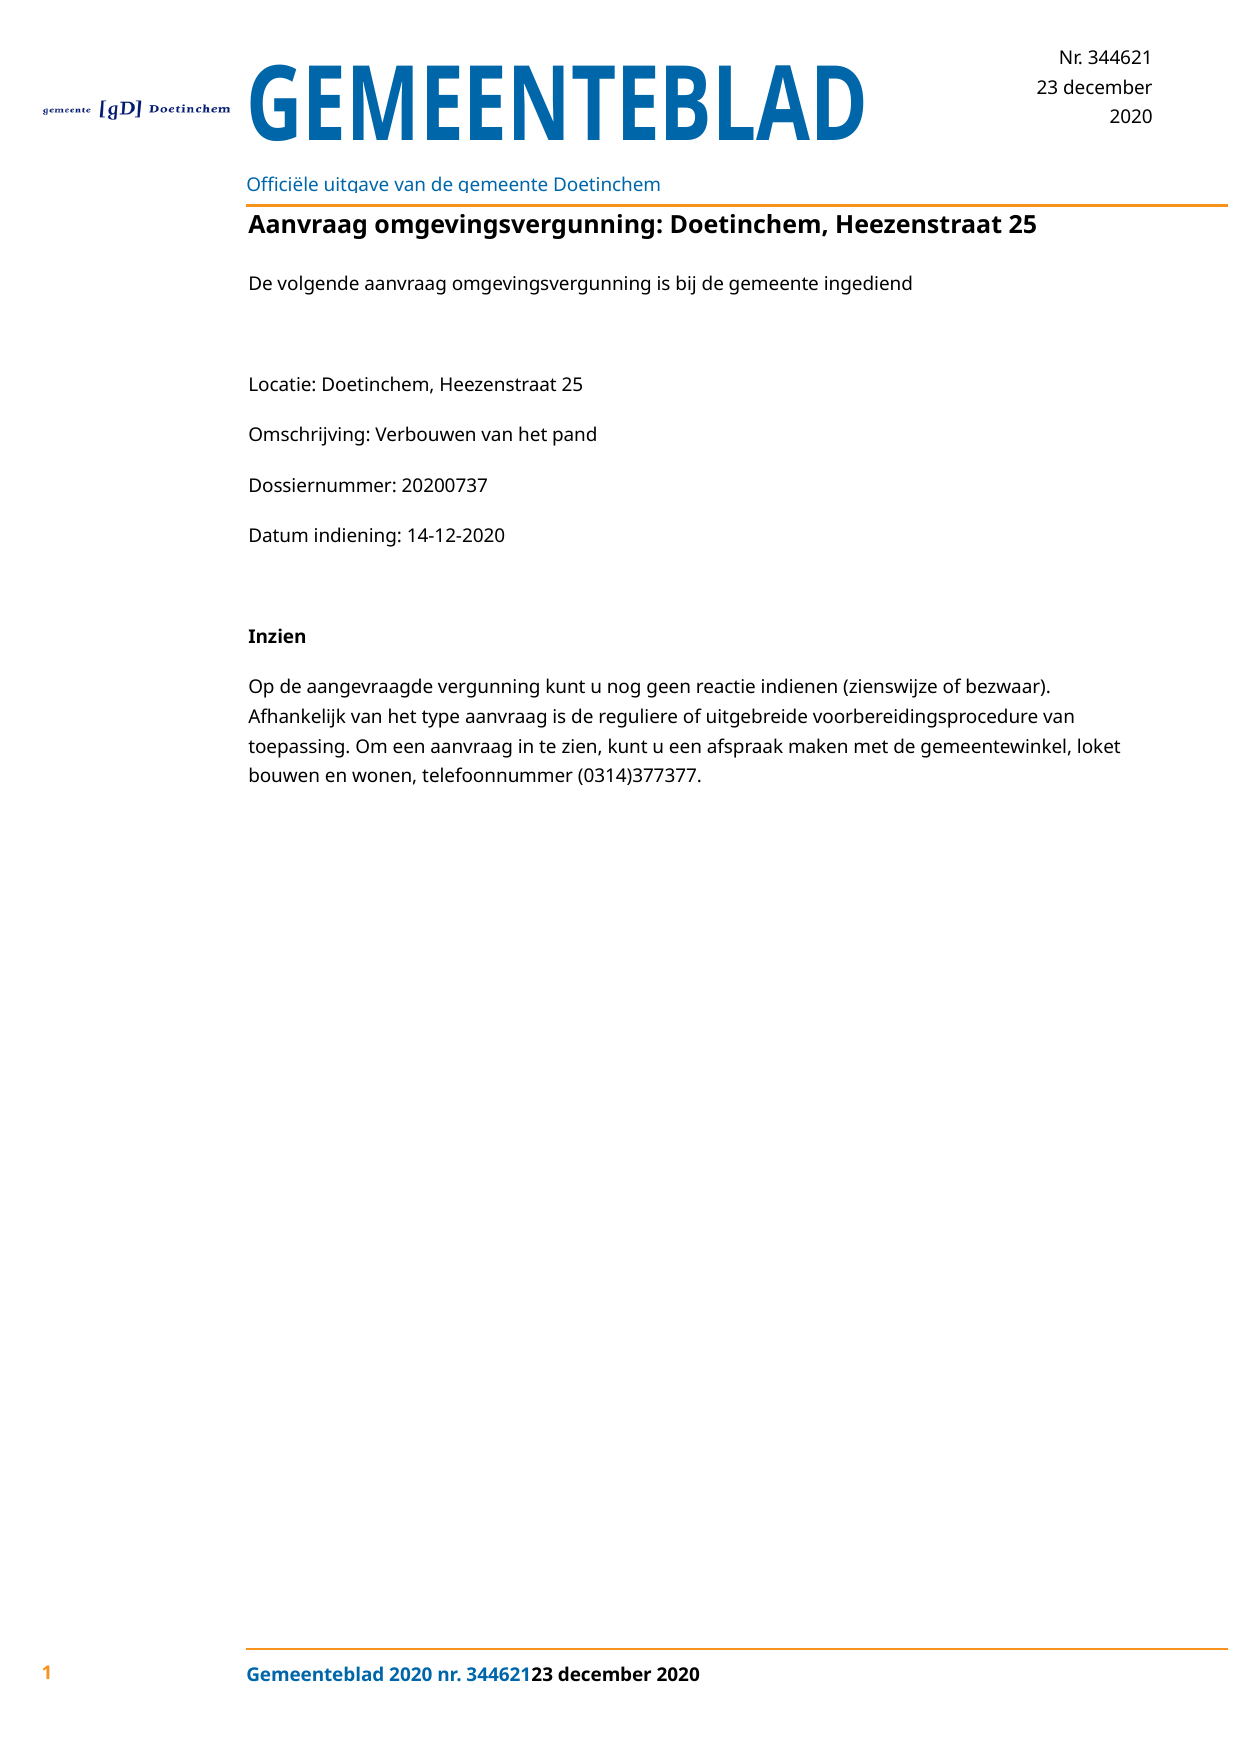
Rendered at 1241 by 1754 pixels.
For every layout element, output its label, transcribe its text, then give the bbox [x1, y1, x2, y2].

text Aanvraag omgevingsvergunning: Doetinchem, Heezenstraat 25 [248, 207, 1152, 241]
picture [41, 47, 231, 172]
text Datum indiening: 14-12-2020 [248, 522, 1152, 548]
text Op de aangevraagde vergunning kunt u nog geen reactie indienen (zienswijze of bezwaar). Afhankelijk van het type aanvraag is de reguliere of uitgebreide voorbereidingsprocedure van toepassing. Om een aanvraag in te zien, kunt u een afspraak maken met de gemeentewinkel, loket bouwen en wonen, telefoonnummer (0314)377377. [248, 674, 1152, 788]
text Dossiernummer: 20200737 [248, 472, 1152, 498]
text Omschrijving: Verbouwen van het pand [248, 422, 1152, 447]
text Inzien [248, 623, 1152, 649]
text Locatie: Doetinchem, Heezenstraat 25 [248, 371, 1152, 397]
text De volgende aanvraag omgevingsvergunning is bij de gemeente ingediend [248, 270, 1152, 296]
